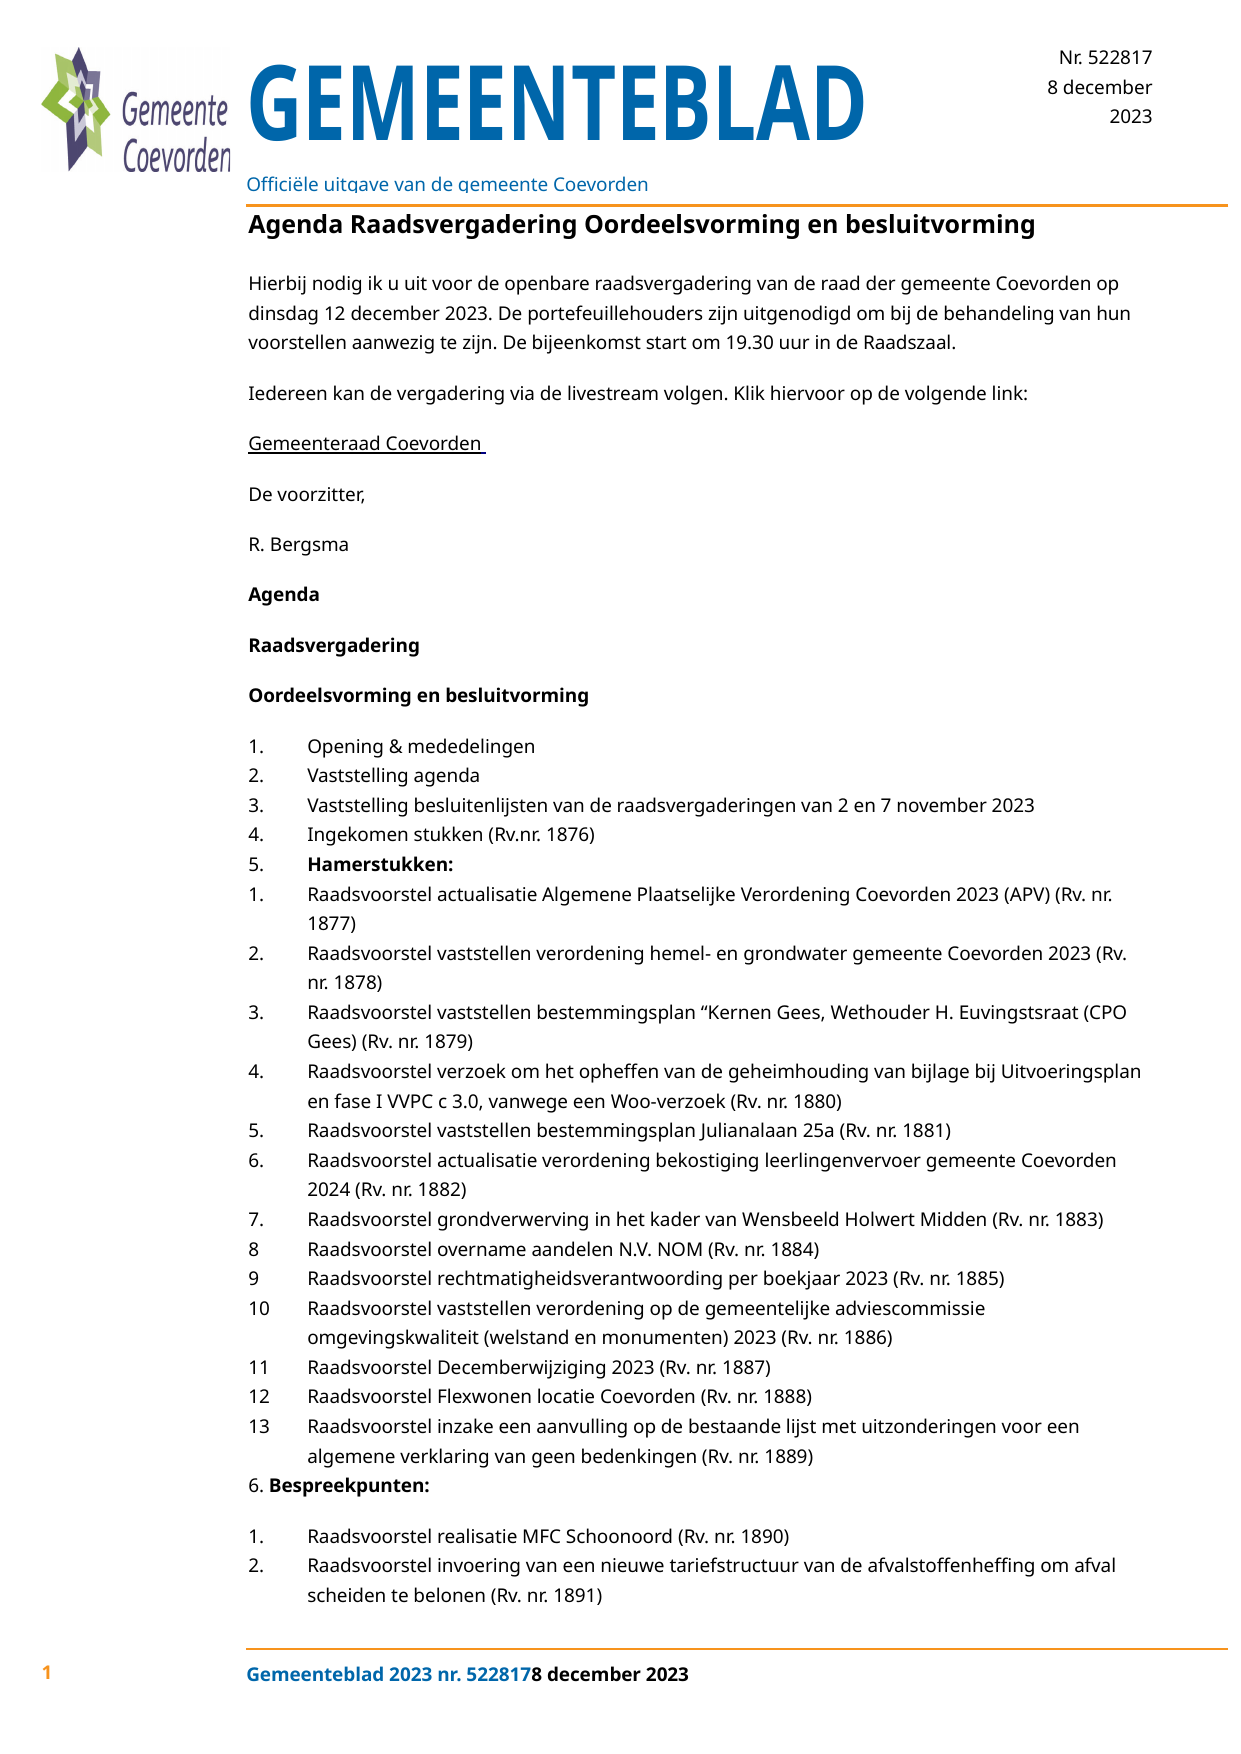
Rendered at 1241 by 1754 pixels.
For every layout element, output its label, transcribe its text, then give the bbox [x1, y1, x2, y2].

text Iedereen kan de vergadering via de livestream volgen. Klik hiervoor op de volgende link: [248, 380, 1152, 406]
list Raadsvoorstel grondverwerving in het kader van Wensbeeld Holwert Midden (Rv. nr. 1883) [248, 1206, 1152, 1232]
list Raadsvoorstel inzake een aanvulling op de bestaande lijst met uitzonderingen voor een algemene verklaring van geen bedenkingen (Rv. nr. 1889) [248, 1413, 1152, 1468]
list Raadsvoorstel rechtmatigheidsverantwoording per boekjaar 2023 (Rv. nr. 1885) [248, 1265, 1152, 1291]
list Raadsvoorstel vaststellen bestemmingsplan “Kernen Gees, Wethouder H. Euvingstsraat (CPO Gees) (Rv. nr. 1879) [248, 999, 1152, 1054]
list Raadsvoorstel verzoek om het opheffen van de geheimhouding van bijlage bij Uitvoeringsplan en fase I VVPC c 3.0, vanwege een Woo-verzoek (Rv. nr. 1880) [248, 1058, 1152, 1113]
text 6. Bespreekpunten: [248, 1472, 1152, 1498]
list Raadsvoorstel actualisatie verordening bekostiging leerlingenvervoer gemeente Coevorden 2024 (Rv. nr. 1882) [248, 1147, 1152, 1202]
text Raadsvergadering [248, 632, 1152, 658]
text Oordeelsvorming en besluitvorming [248, 682, 1152, 708]
list Raadsvoorstel overname aandelen N.V. NOM (Rv. nr. 1884) [248, 1236, 1152, 1261]
list Vaststelling besluitenlijsten van de raadsvergaderingen van 2 en 7 november 2023 [248, 792, 1152, 818]
text Agenda [248, 582, 1152, 607]
list Ingekomen stukken (Rv.nr. 1876) [248, 822, 1152, 847]
text Hierbij nodig ik u uit voor de openbare raadsvergadering van de raad der gemeente Coevorden op dinsdag 12 december 2023. De portefeuillehouders zijn uitgenodigd om bij de behandeling van hun voorstellen aanwezig te zijn. De bijeenkomst start om 19.30 uur in de Raadszaal. [248, 270, 1152, 355]
list Vaststelling agenda [248, 762, 1152, 788]
list Raadsvoorstel realisatie MFC Schoonoord (Rv. nr. 1890) [248, 1523, 1152, 1548]
list Raadsvoorstel Flexwonen locatie Coevorden (Rv. nr. 1888) [248, 1384, 1152, 1409]
text Agenda Raadsvergadering Oordeelsvorming en besluitvorming [248, 207, 1152, 241]
list Opening & mededelingen [248, 733, 1152, 758]
picture [41, 47, 231, 172]
text De voorzitter, [248, 481, 1152, 506]
list Raadsvoorstel vaststellen verordening op de gemeentelijke adviescommissie omgevingskwaliteit (welstand en monumenten) 2023 (Rv. nr. 1886) [248, 1295, 1152, 1350]
list Hamerstukken: [248, 851, 1152, 877]
text Gemeenteraad Coevorden [248, 430, 1152, 456]
list Raadsvoorstel Decemberwijziging 2023 (Rv. nr. 1887) [248, 1354, 1152, 1380]
list Raadsvoorstel vaststellen verordening hemel- en grondwater gemeente Coevorden 2023 (Rv. nr. 1878) [248, 940, 1152, 995]
text R. Bergsma [248, 531, 1152, 557]
list Raadsvoorstel invoering van een nieuwe tariefstructuur van de afvalstoffenheffing om afval scheiden te belonen (Rv. nr. 1891) [248, 1552, 1152, 1608]
list Raadsvoorstel actualisatie Algemene Plaatselijke Verordening Coevorden 2023 (APV) (Rv. nr. 1877) [248, 881, 1152, 936]
list Raadsvoorstel vaststellen bestemmingsplan Julianalaan 25a (Rv. nr. 1881) [248, 1117, 1152, 1143]
